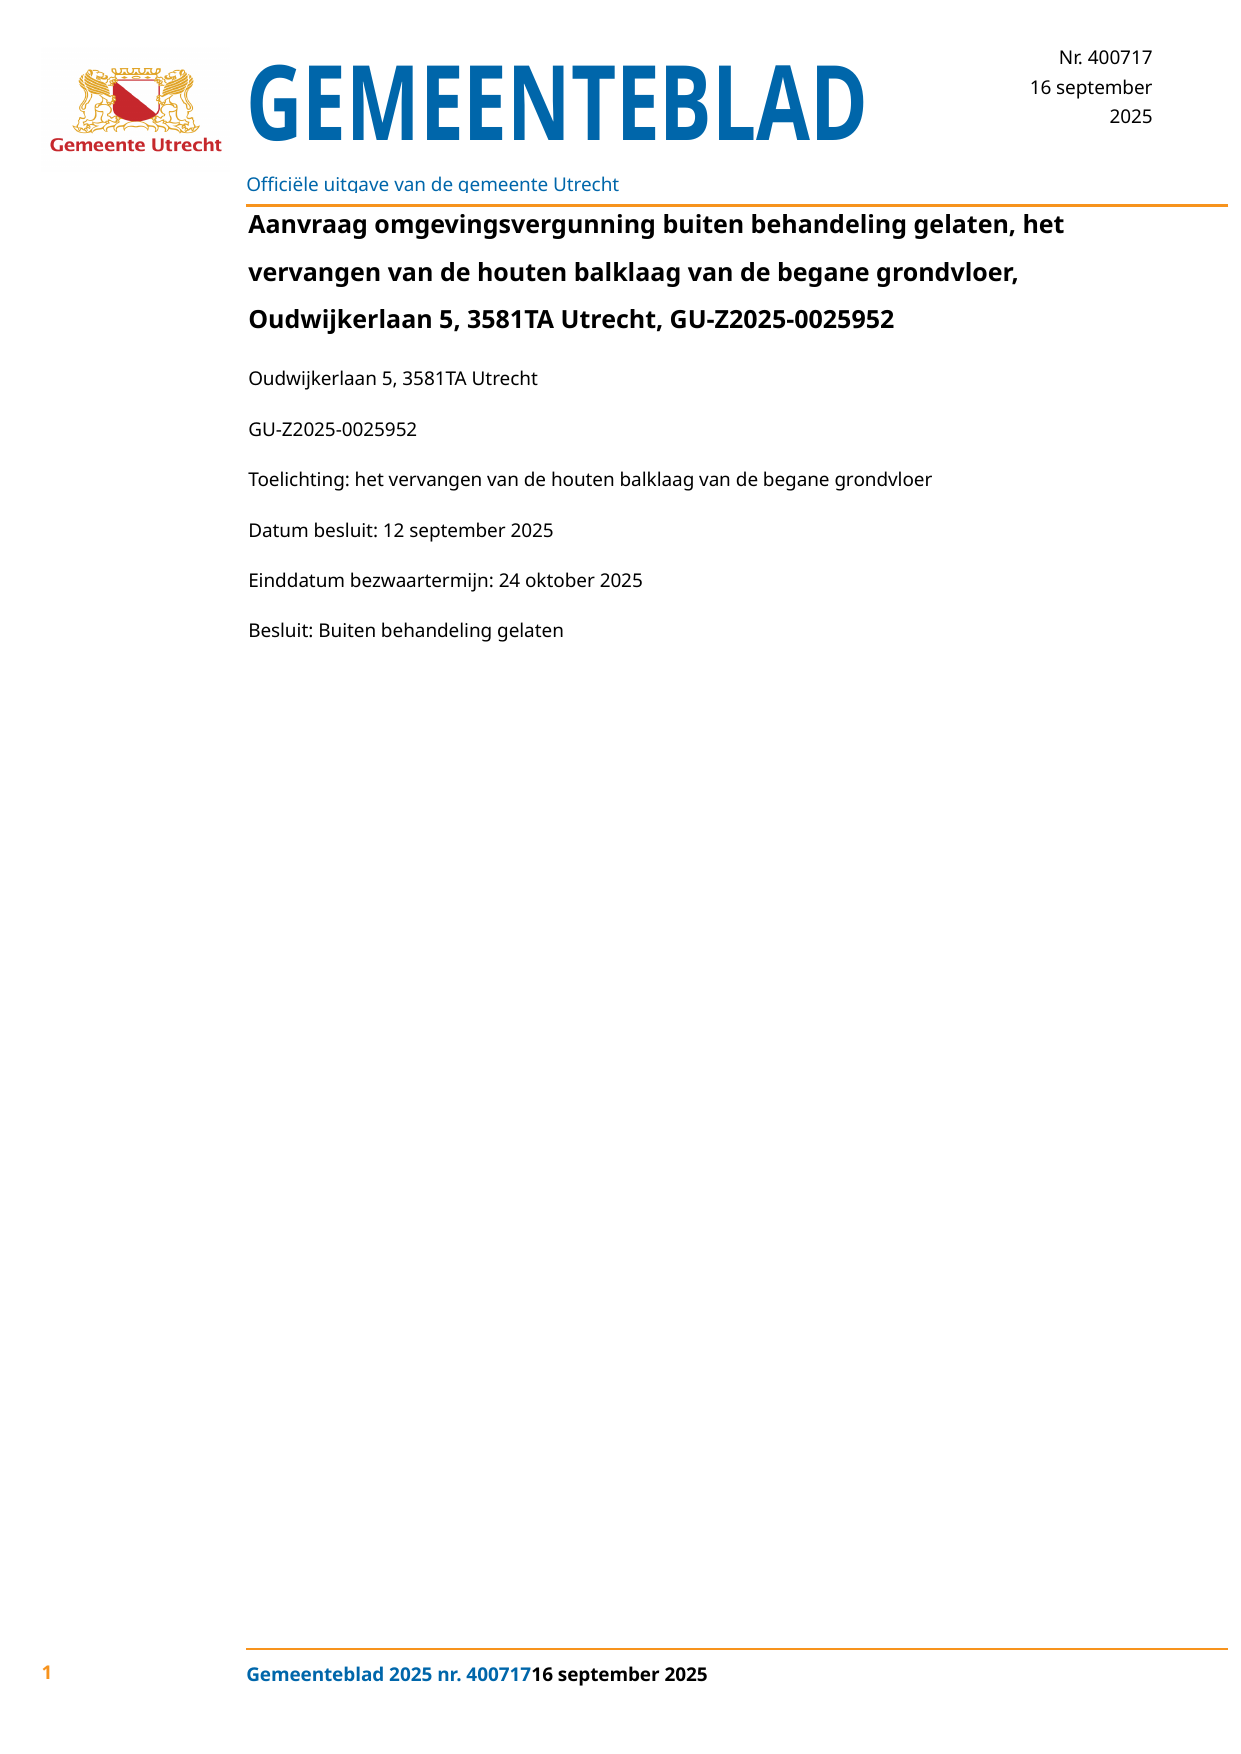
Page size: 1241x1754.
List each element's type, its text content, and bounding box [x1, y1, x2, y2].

text Datum besluit: 12 september 2025 [248, 517, 1152, 542]
text Toelichting: het vervangen van de houten balklaag van de begane grondvloer [248, 466, 1152, 492]
text Einddatum bezwaartermijn: 24 oktober 2025 [248, 567, 1152, 593]
text Besluit: Buiten behandeling gelaten [248, 618, 1152, 643]
text Aanvraag omgevingsvergunning buiten behandeling gelaten, het vervangen van de houten balklaag van de begane grondvloer, Oudwijkerlaan 5, 3581TA Utrecht, GU-Z2025-0025952 [248, 207, 1152, 336]
text GU-Z2025-0025952 [248, 416, 1152, 442]
picture [41, 47, 231, 172]
text Oudwijkerlaan 5, 3581TA Utrecht [248, 366, 1152, 391]
